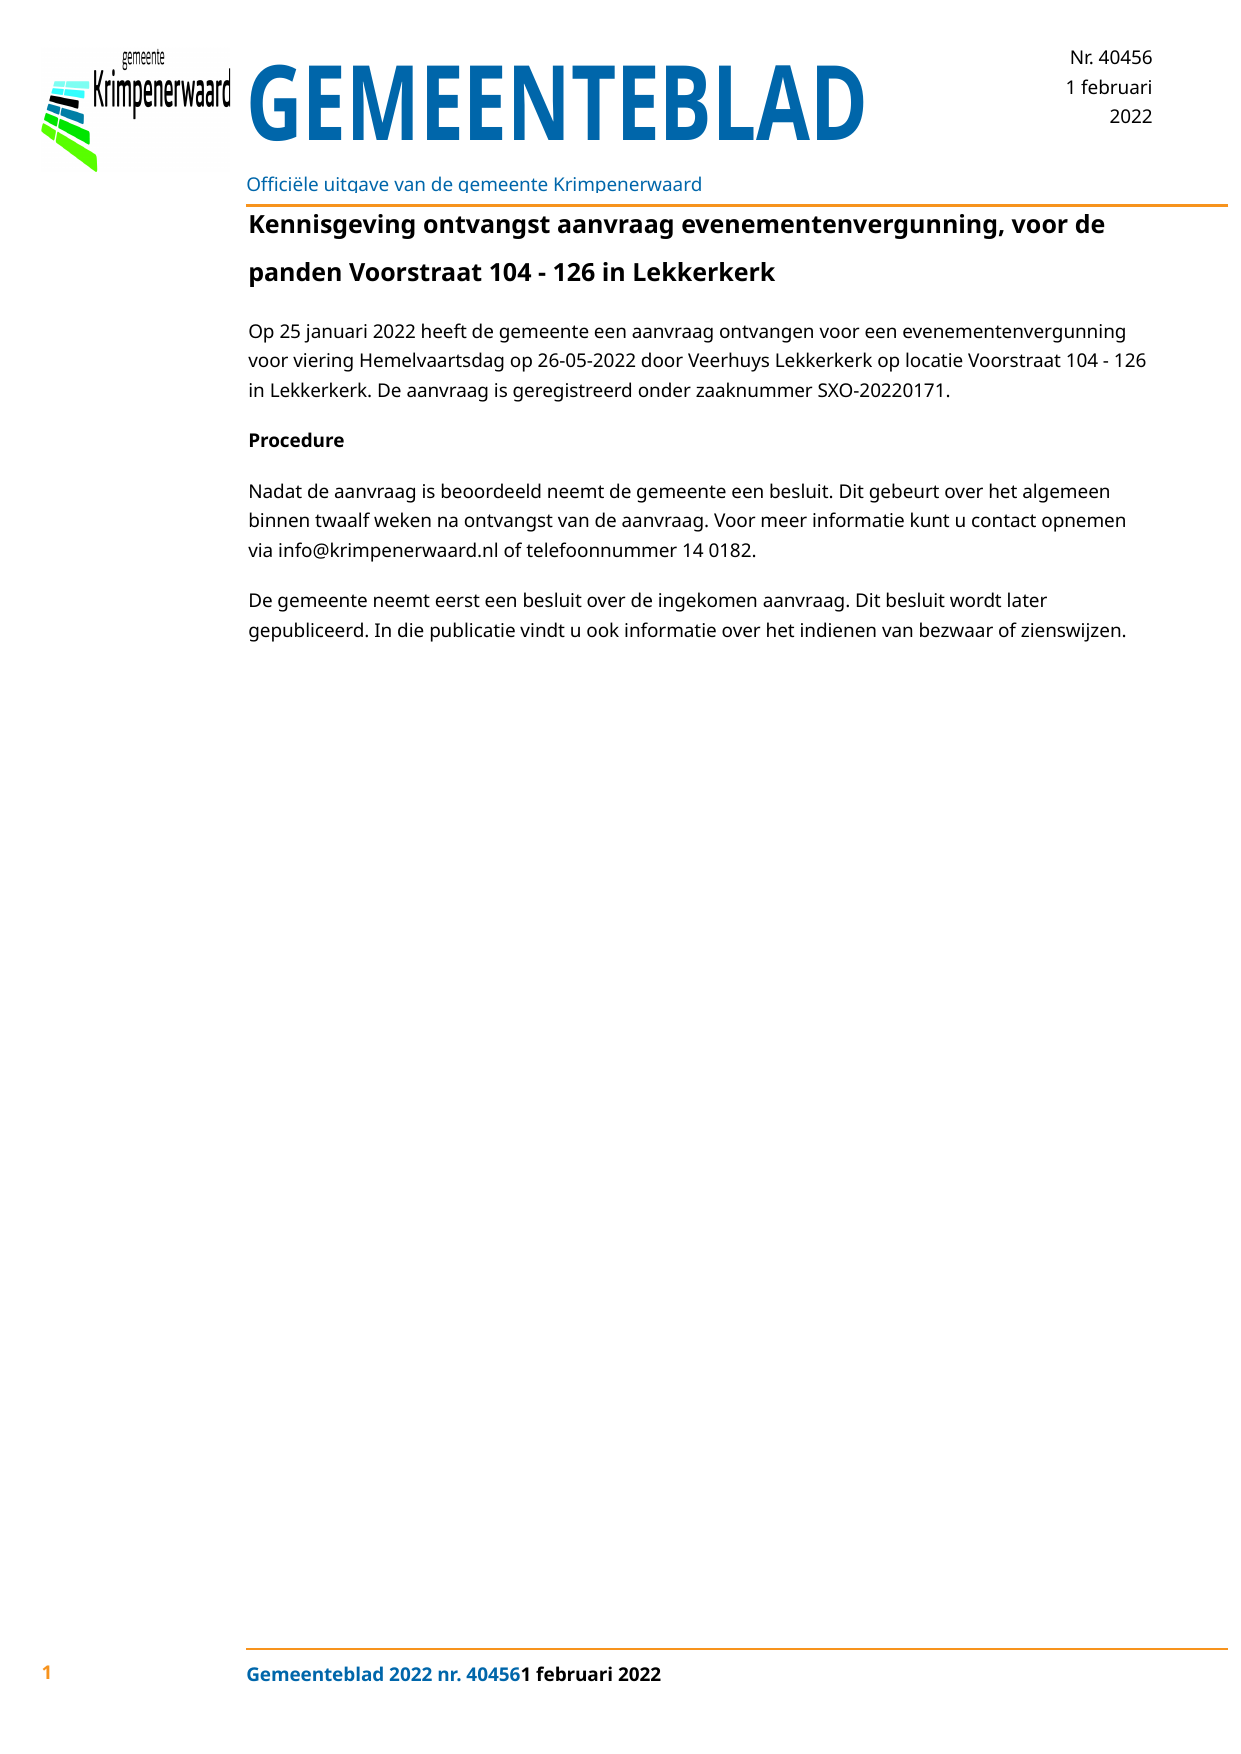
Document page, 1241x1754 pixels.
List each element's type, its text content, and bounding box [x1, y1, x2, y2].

picture [41, 47, 231, 172]
text Procedure [248, 427, 1152, 453]
text Kennisgeving ontvangst aanvraag evenementenvergunning, voor de panden Voorstraat 104 - 126 in Lekkerkerk [248, 207, 1152, 288]
text De gemeente neemt eerst een besluit over de ingekomen aanvraag. Dit besluit wordt later gepubliceerd. In die publicatie vindt u ook informatie over het indienen van bezwaar of zienswijzen. [248, 587, 1152, 643]
text Nadat de aanvraag is beoordeeld neemt de gemeente een besluit. Dit gebeurt over het algemeen binnen twaalf weken na ontvangst van de aanvraag. Voor meer informatie kunt u contact opnemen via info@krimpenerwaard.nl of telefoonnummer 14 0182. [248, 478, 1152, 563]
text Op 25 januari 2022 heeft de gemeente een aanvraag ontvangen voor een evenementenvergunning voor viering Hemelvaartsdag op 26-05-2022 door Veerhuys Lekkerkerk op locatie Voorstraat 104 - 126 in Lekkerkerk. De aanvraag is geregistreerd onder zaaknummer SXO-20220171. [248, 318, 1152, 403]
